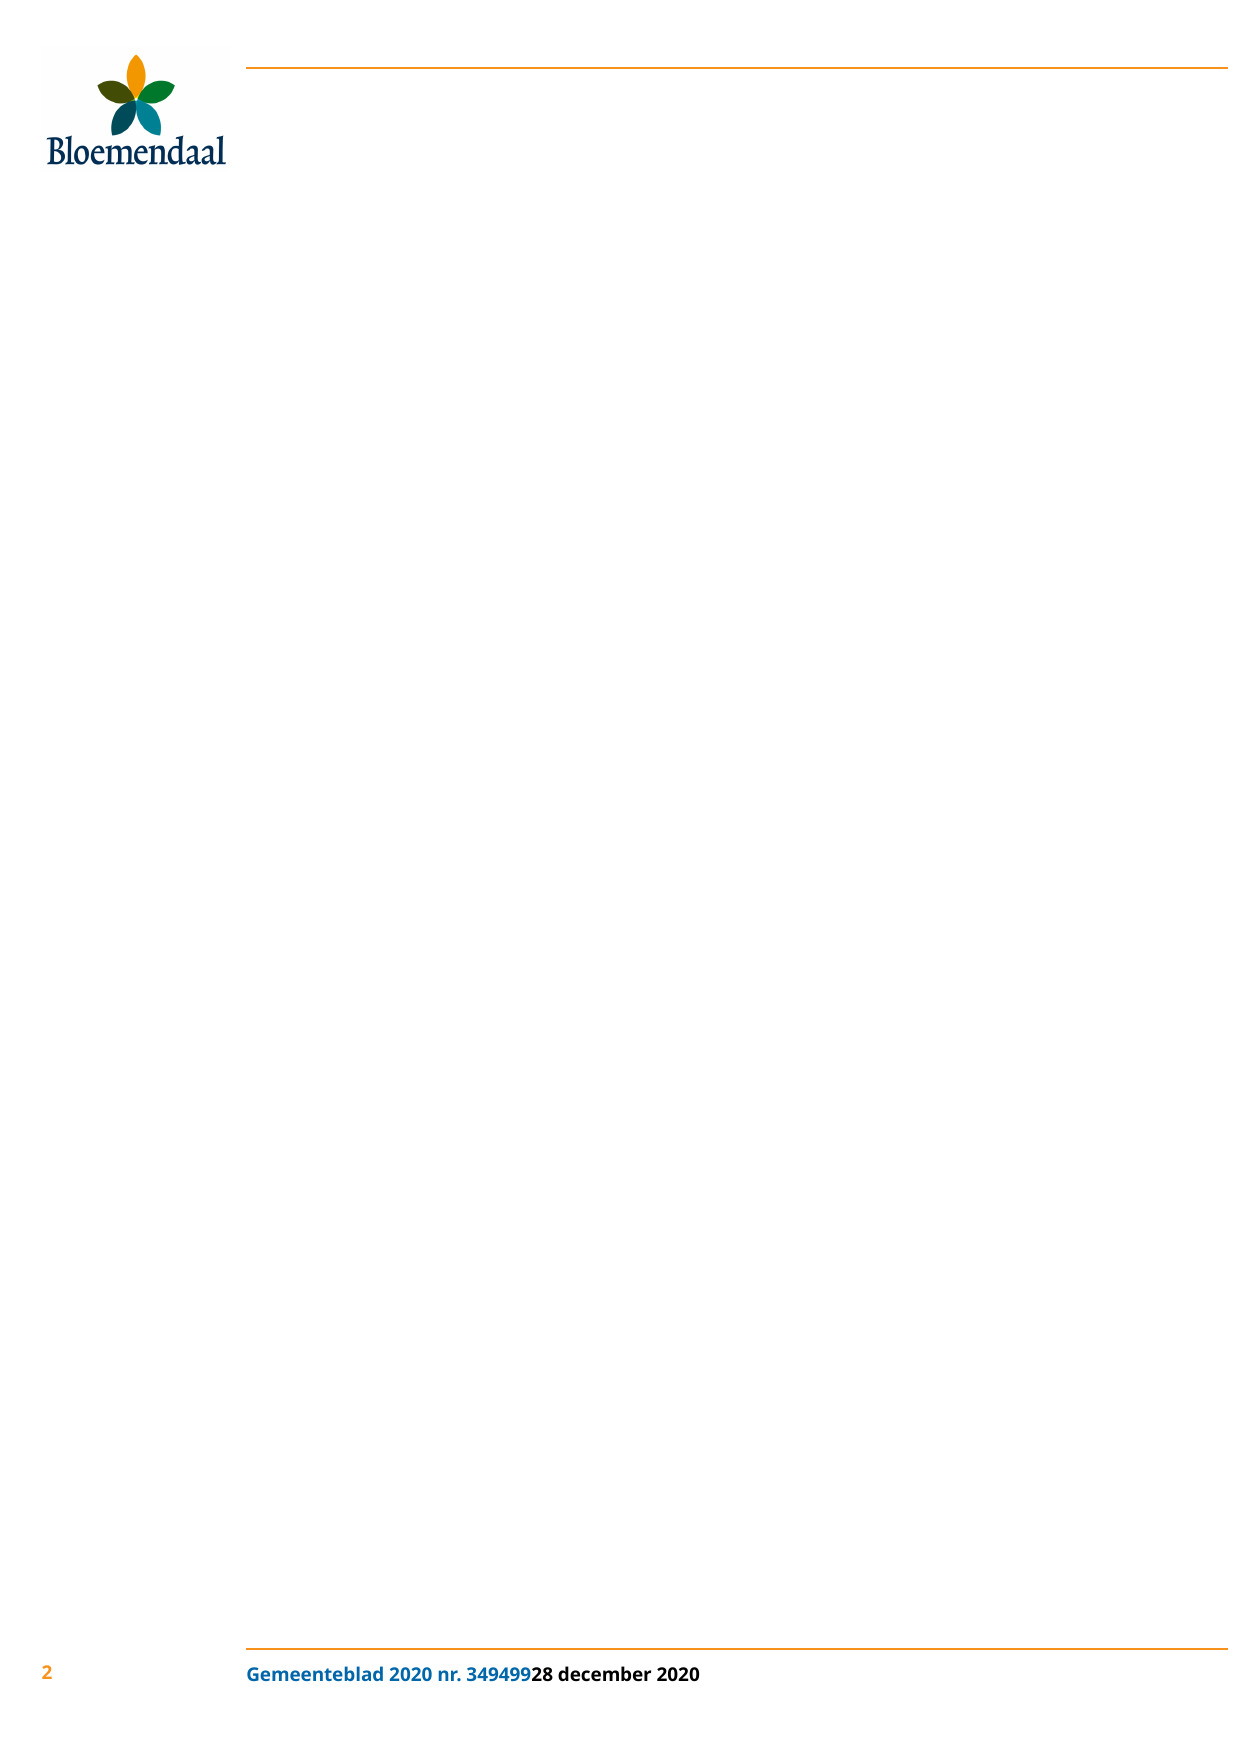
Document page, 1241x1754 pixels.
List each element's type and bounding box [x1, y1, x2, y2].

picture [41, 47, 231, 172]
